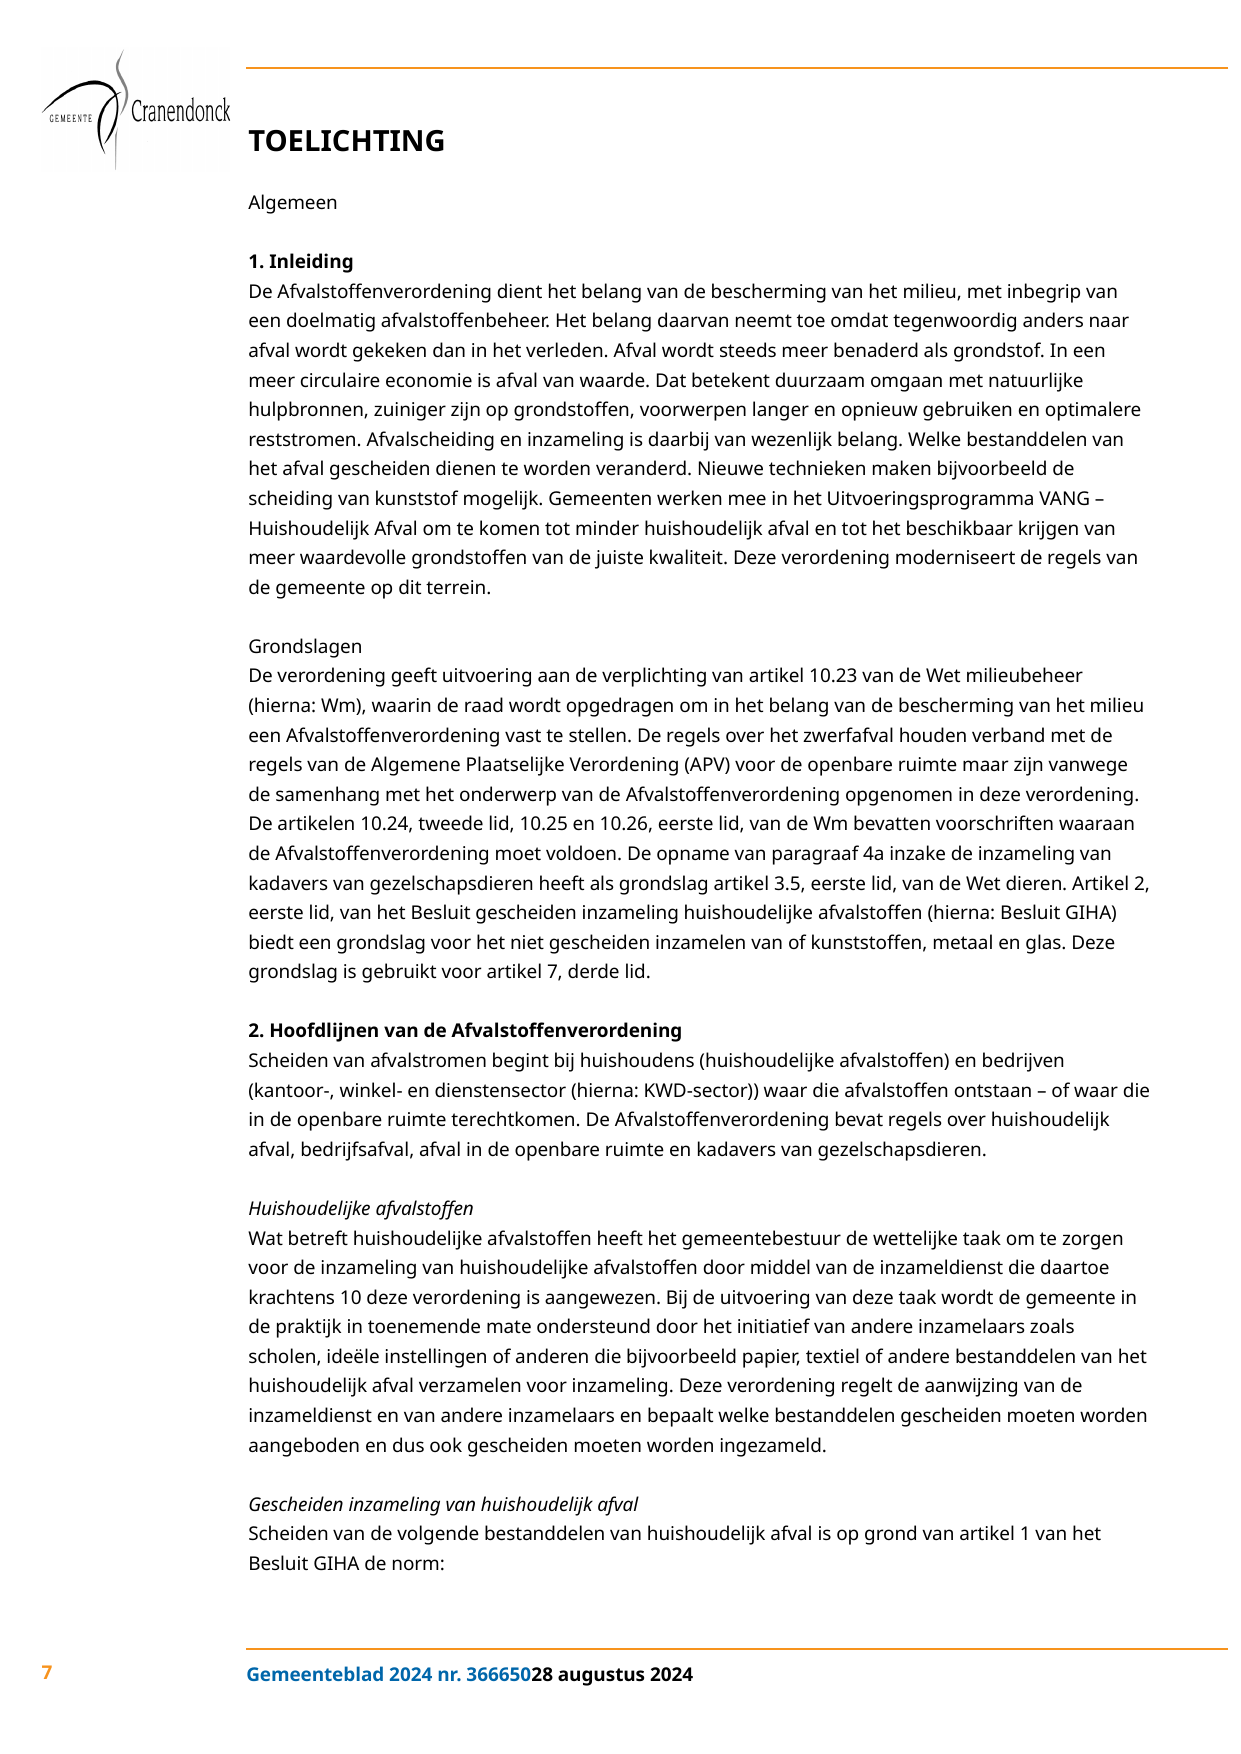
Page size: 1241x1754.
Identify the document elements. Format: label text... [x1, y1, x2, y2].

text Huishoudelijke afvalstoffen [248, 1195, 1152, 1221]
text Gescheiden inzameling van huishoudelijk afval [248, 1491, 1152, 1517]
text Wat betreft huishoudelijke afvalstoffen heeft het gemeentebestuur de wettelijke taak om te zorgen voor de inzameling van huishoudelijke afvalstoffen door middel van de inzameldienst die daartoe krachtens 10 deze verordening is aangewezen. Bij de uitvoering van deze taak wordt de gemeente in de praktijk in toenemende mate ondersteund door het initiatief van andere inzamelaars zoals scholen, ideële instellingen of anderen die bijvoorbeeld papier, textiel of andere bestanddelen van het huishoudelijk afval verzamelen voor inzameling. Deze verordening regelt de aanwijzing van de inzameldienst en van andere inzamelaars en bepaalt welke bestanddelen gescheiden moeten worden aangeboden en dus ook gescheiden moeten worden ingezameld. [248, 1225, 1152, 1458]
text Scheiden van de volgende bestanddelen van huishoudelijk afval is op grond van artikel 1 van het Besluit GIHA de norm: [248, 1521, 1152, 1576]
text Grondslagen [248, 633, 1152, 659]
text TOELICHTING [248, 121, 1152, 160]
text Scheiden van afvalstromen begint bij huishoudens (huishoudelijke afvalstoffen) en bedrijven (kantoor-, winkel- en dienstensector (hierna: KWD-sector)) waar die afvalstoffen ontstaan – of waar die in de openbare ruimte terechtkomen. De Afvalstoffenverordening bevat regels over huishoudelijk afval, bedrijfsafval, afval in de openbare ruimte en kadavers van gezelschapsdieren. [248, 1047, 1152, 1162]
text 2. Hoofdlijnen van de Afvalstoffenverordening [248, 1018, 1152, 1043]
text De verordening geeft uitvoering aan de verplichting van artikel 10.23 van de Wet milieubeheer (hierna: Wm), waarin de raad wordt opgedragen om in het belang van de bescherming van het milieu een Afvalstoffenverordening vast te stellen. De regels over het zwerfafval houden verband met de regels van de Algemene Plaatselijke Verordening (APV) voor de openbare ruimte maar zijn vanwege de samenhang met het onderwerp van de Afvalstoffenverordening opgenomen in deze verordening. De artikelen 10.24, tweede lid, 10.25 en 10.26, eerste lid, van de Wm bevatten voorschriften waaraan de Afvalstoffenverordening moet voldoen. De opname van paragraaf 4a inzake de inzameling van kadavers van gezelschapsdieren heeft als grondslag artikel 3.5, eerste lid, van de Wet dieren. Artikel 2, eerste lid, van het Besluit gescheiden inzameling huishoudelijke afvalstoffen (hierna: Besluit GIHA) biedt een grondslag voor het niet gescheiden inzamelen van of kunststoffen, metaal en glas. Deze grondslag is gebruikt voor artikel 7, derde lid. [248, 663, 1152, 984]
text De Afvalstoffenverordening dient het belang van de bescherming van het milieu, met inbegrip van een doelmatig afvalstoffenbeheer. Het belang daarvan neemt toe omdat tegenwoordig anders naar afval wordt gekeken dan in het verleden. Afval wordt steeds meer benaderd als grondstof. In een meer circulaire economie is afval van waarde. Dat betekent duurzaam omgaan met natuurlijke hulpbronnen, zuiniger zijn op grondstoffen, voorwerpen langer en opnieuw gebruiken en optimalere reststromen. Afvalscheiding en inzameling is daarbij van wezenlijk belang. Welke bestanddelen van het afval gescheiden dienen te worden veranderd. Nieuwe technieken maken bijvoorbeeld de scheiding van kunststof mogelijk. Gemeenten werken mee in het Uitvoeringsprogramma VANG – Huishoudelijk Afval om te komen tot minder huishoudelijk afval en tot het beschikbaar krijgen van meer waardevolle grondstoffen van de juiste kwaliteit. Deze verordening moderniseert de regels van de gemeente op dit terrein. [248, 278, 1152, 600]
text Algemeen [248, 189, 1152, 215]
picture [41, 47, 231, 172]
text 1. Inleiding [248, 248, 1152, 274]
